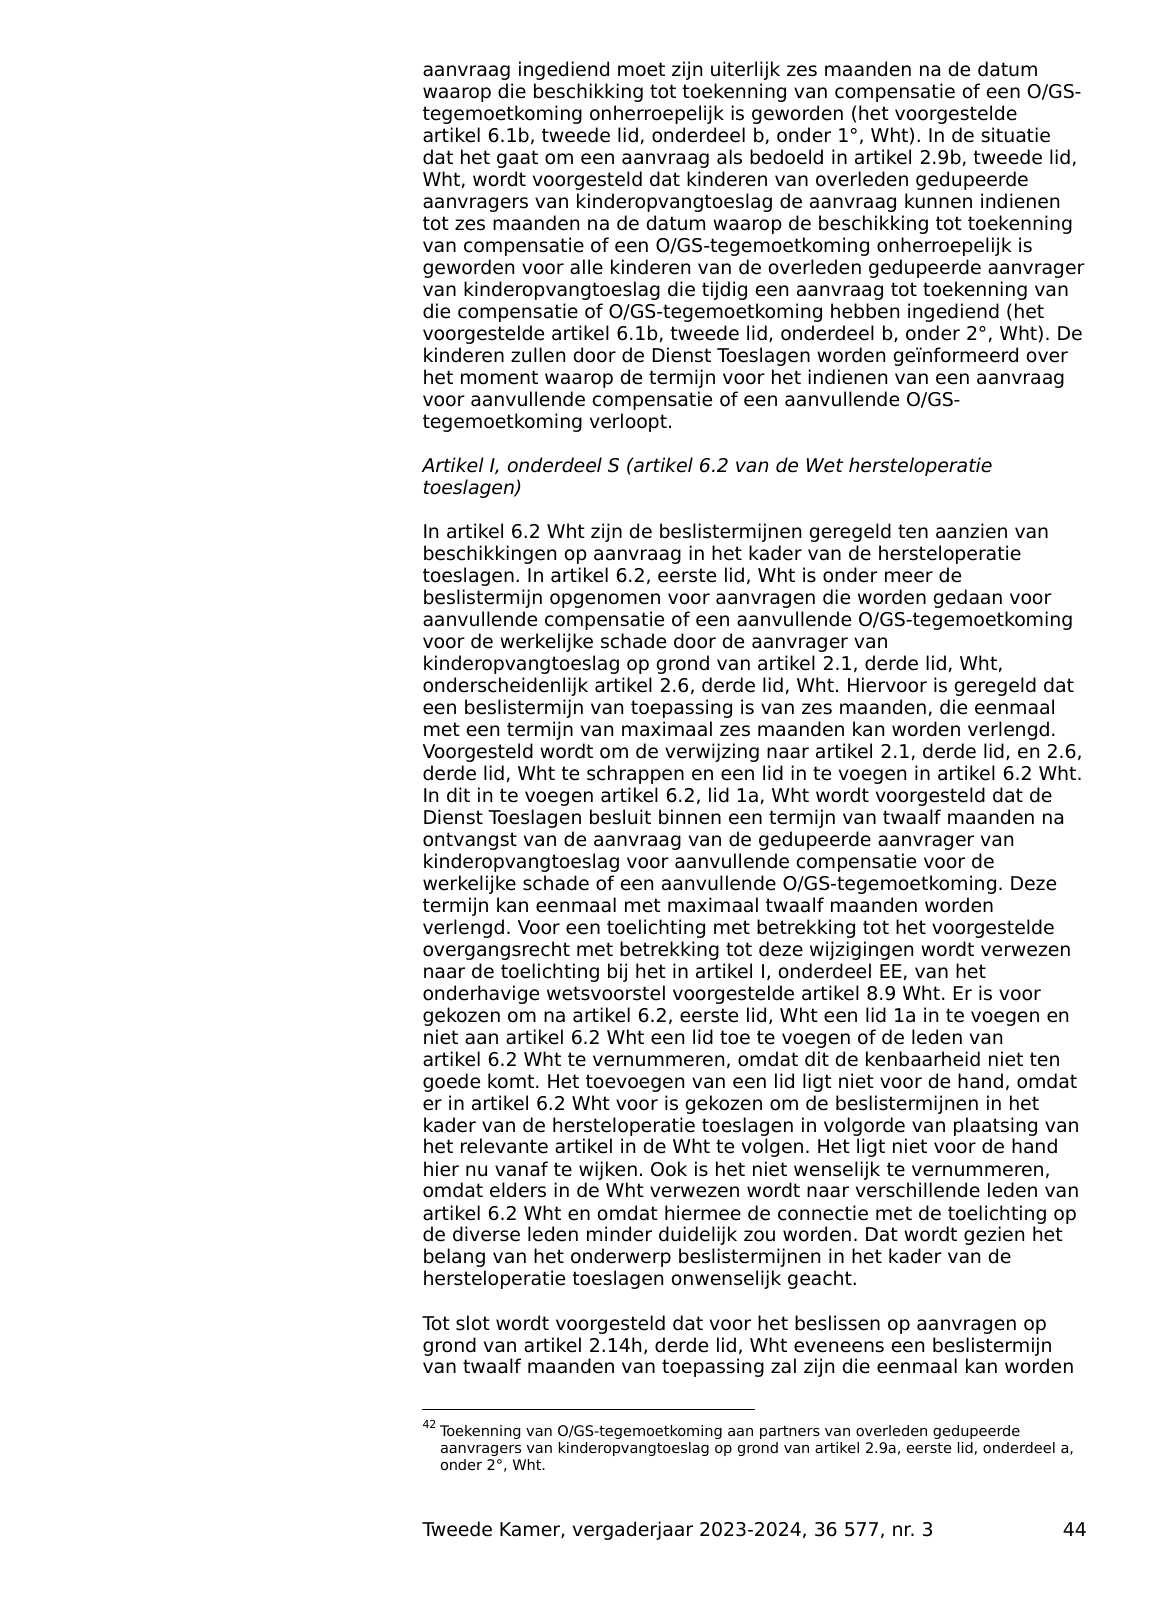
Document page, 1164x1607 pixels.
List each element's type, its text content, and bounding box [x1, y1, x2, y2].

text Tot slot wordt voorgesteld dat voor het beslissen op aanvragen op grond van artikel 2.14h, derde lid, Wht eveneens een beslistermijn van twaalf maanden van toepassing zal zijn die eenmaal kan worden [422, 1312, 1087, 1378]
text In artikel 6.2 Wht zijn de beslistermijnen geregeld ten aanzien van beschikkingen op aanvraag in het kader van de hersteloperatie toeslagen. In artikel 6.2, eerste lid, Wht is onder meer de beslistermijn opgenomen voor aanvragen die worden gedaan voor aanvullende compensatie of een aanvullende O/GS-tegemoetkoming voor de werkelijke schade door de aanvrager van kinderopvangtoeslag op grond van artikel 2.1, derde lid, Wht, onderscheidenlijk artikel 2.6, derde lid, Wht. Hiervoor is geregeld dat een beslistermijn van toepassing is van zes maanden, die eenmaal met een termijn van maximaal zes maanden kan worden verlengd. Voorgesteld wordt om de verwijzing naar artikel 2.1, derde lid, en 2.6, derde lid, Wht te schrappen en een lid in te voegen in artikel 6.2 Wht. In dit in te voegen artikel 6.2, lid 1a, Wht wordt voorgesteld dat de Dienst Toeslagen besluit binnen een termijn van twaalf maanden na ontvangst van de aanvraag van de gedupeerde aanvrager van kinderopvangtoeslag voor aanvullende compensatie voor de werkelijke schade of een aanvullende O/GS-tegemoetkoming. Deze termijn kan eenmaal met maximaal twaalf maanden worden verlengd. Voor een toelichting met betrekking tot het voorgestelde overgangsrecht met betrekking tot deze wijzigingen wordt verwezen naar de toelichting bij het in artikel I, onderdeel EE, van het onderhavige wetsvoorstel voorgestelde artikel 8.9 Wht. Er is voor gekozen om na artikel 6.2, eerste lid, Wht een lid 1a in te voegen en niet aan artikel 6.2 Wht een lid toe te voegen of de leden van artikel 6.2 Wht te vernummeren, omdat dit de kenbaarheid niet ten goede komt. Het toevoegen van een lid ligt niet voor de hand, omdat er in artikel 6.2 Wht voor is gekozen om de beslistermijnen in het kader van de hersteloperatie toeslagen in volgorde van plaatsing van het relevante artikel in de Wht te volgen. Het ligt niet voor de hand hier nu vanaf te wijken. Ook is het niet wenselijk te vernummeren, omdat elders in de Wht verwezen wordt naar verschillende leden van artikel 6.2 Wht en omdat hiermee de connectie met de toelichting op de diverse leden minder duidelijk zou worden. Dat wordt gezien het belang van het onderwerp beslistermijnen in het kader van de hersteloperatie toeslagen onwenselijk geacht. [422, 521, 1087, 1290]
text aanvraag ingediend moet zijn uiterlijk zes maanden na de datum waarop die beschikking tot toekenning van compensatie of een O/GS-tegemoetkoming onherroepelijk is geworden (het voorgestelde artikel 6.1b, tweede lid, onderdeel b, onder 1°, Wht). In de situatie dat het gaat om een aanvraag als bedoeld in artikel 2.9b, tweede lid, Wht, wordt voorgesteld dat kinderen van overleden gedupeerde aanvragers van kinderopvangtoeslag de aanvraag kunnen indienen tot zes maanden na de datum waarop de beschikking tot toekenning van compensatie of een O/GS-tegemoetkoming onherroepelijk is geworden voor alle kinderen van de overleden gedupeerde aanvrager van kinderopvangtoeslag die tijdig een aanvraag tot toekenning van die compensatie of O/GS-tegemoetkoming hebben ingediend (het voorgestelde artikel 6.1b, tweede lid, onderdeel b, onder 2°, Wht). De kinderen zullen door de Dienst Toeslagen worden geïnformeerd over het moment waarop de termijn voor het indienen van een aanvraag voor aanvullende compensatie of een aanvullende O/GS-tegemoetkoming verloopt. [422, 59, 1087, 433]
text Toekenning van O/GS-tegemoetkoming aan partners van overleden gedupeerde aanvragers van kinderopvangtoeslag op grond van artikel 2.9a, eerste lid, onderdeel a, onder 2°, Wht. [422, 1418, 1087, 1474]
subtitle Artikel I, onderdeel S (artikel 6.2 van de Wet hersteloperatie toeslagen) [422, 455, 1087, 499]
